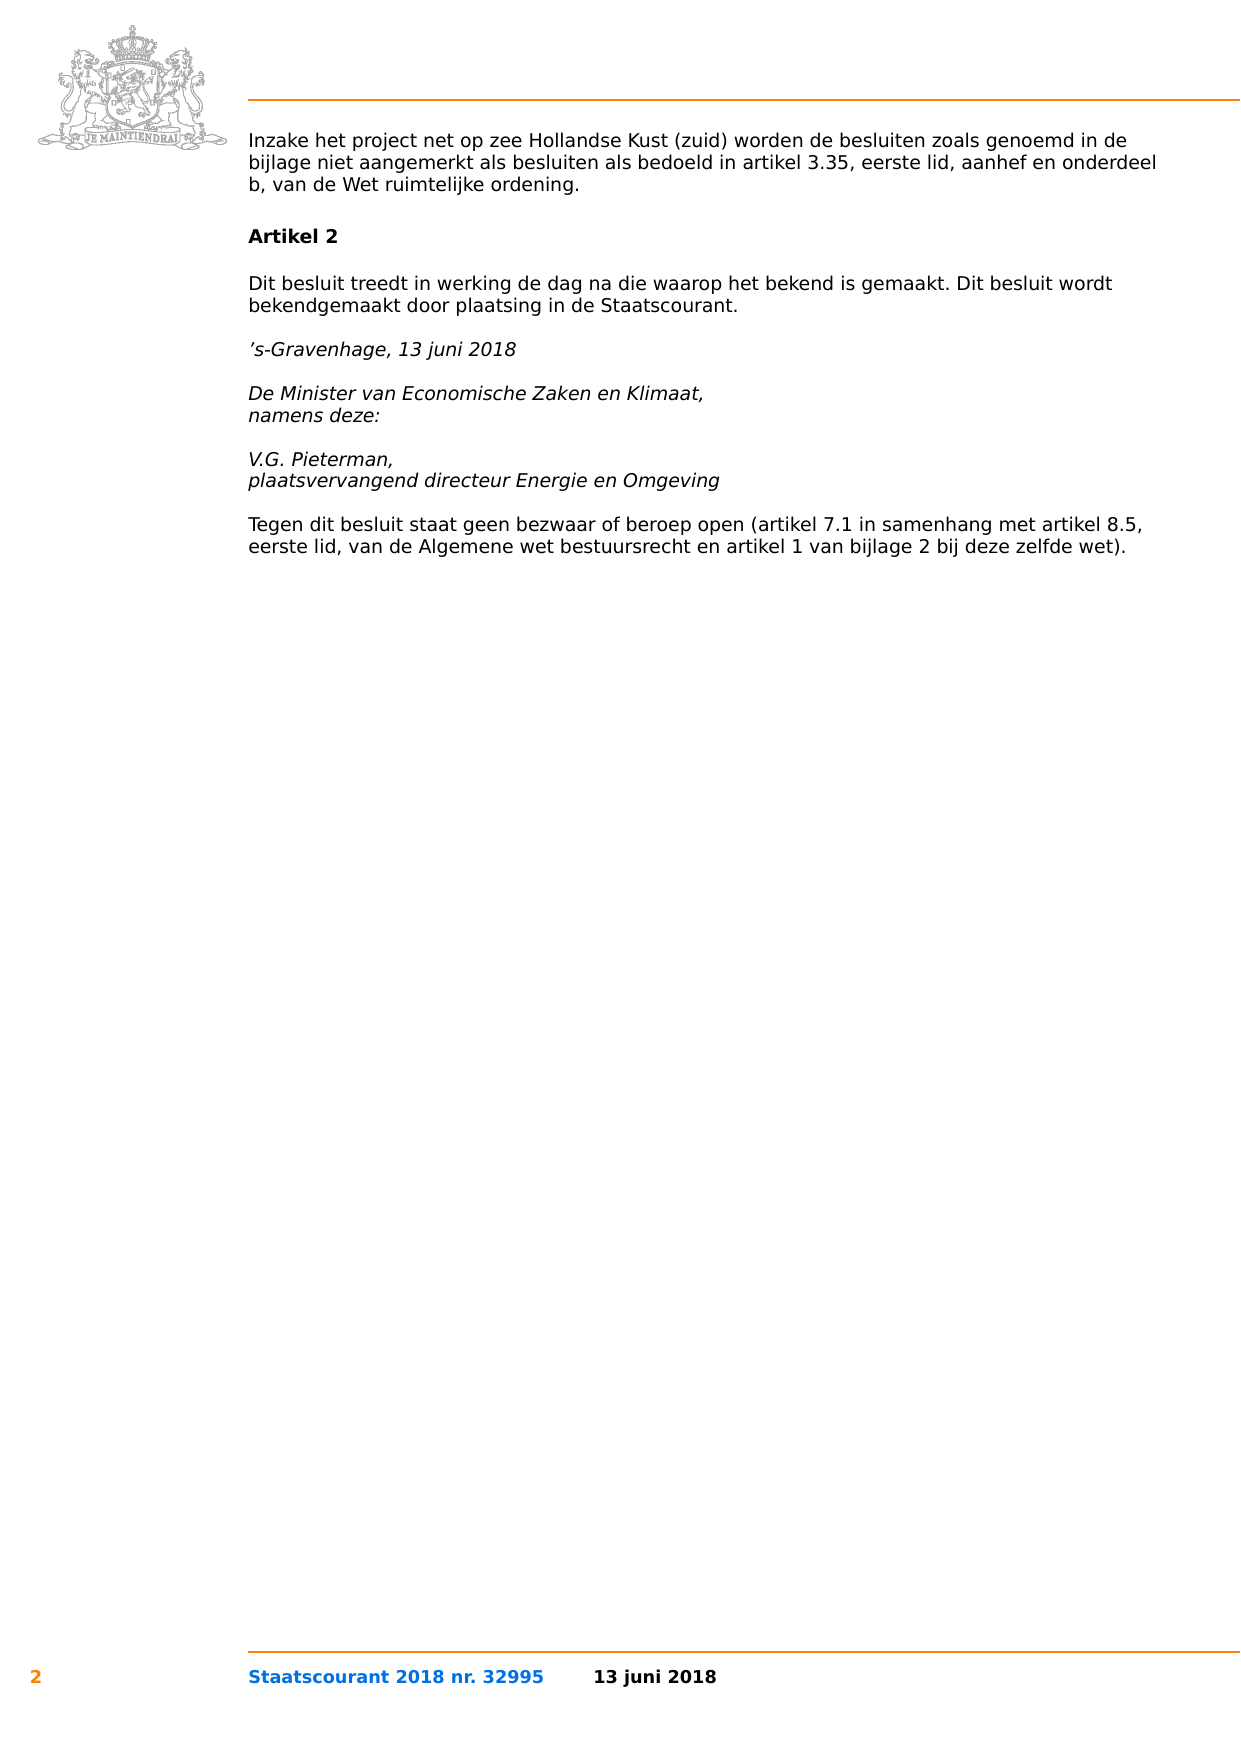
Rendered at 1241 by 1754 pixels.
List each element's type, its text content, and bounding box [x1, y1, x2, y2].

subtitle Artikel 2 [248, 226, 1163, 248]
text Tegen dit besluit staat geen bezwaar of beroep open (artikel 7.1 in samenhang met artikel 8.5, eerste lid, van de Algemene wet bestuursrecht en artikel 1 van bijlage 2 bij deze zelfde wet). [248, 514, 1163, 558]
text Dit besluit treedt in werking de dag na die waarop het bekend is gemaakt. Dit besluit wordt bekendgemaakt door plaatsing in de Staatscourant. [248, 273, 1163, 317]
text Inzake het project net op zee Hollandse Kust (zuid) worden de besluiten zoals genoemd in de bijlage niet aangemerkt als besluiten als bedoeld in artikel 3.35, eerste lid, aanhef en onderdeel b, van de Wet ruimtelijke ordening. [248, 130, 1163, 196]
text De Minister van Economische Zaken en Klimaat, namens deze: V.G. Pieterman, plaatsvervangend directeur Energie en Omgeving [248, 382, 1163, 492]
text ’s-Gravenhage, 13 juni 2018 [248, 339, 1163, 361]
picture [38, 25, 227, 150]
